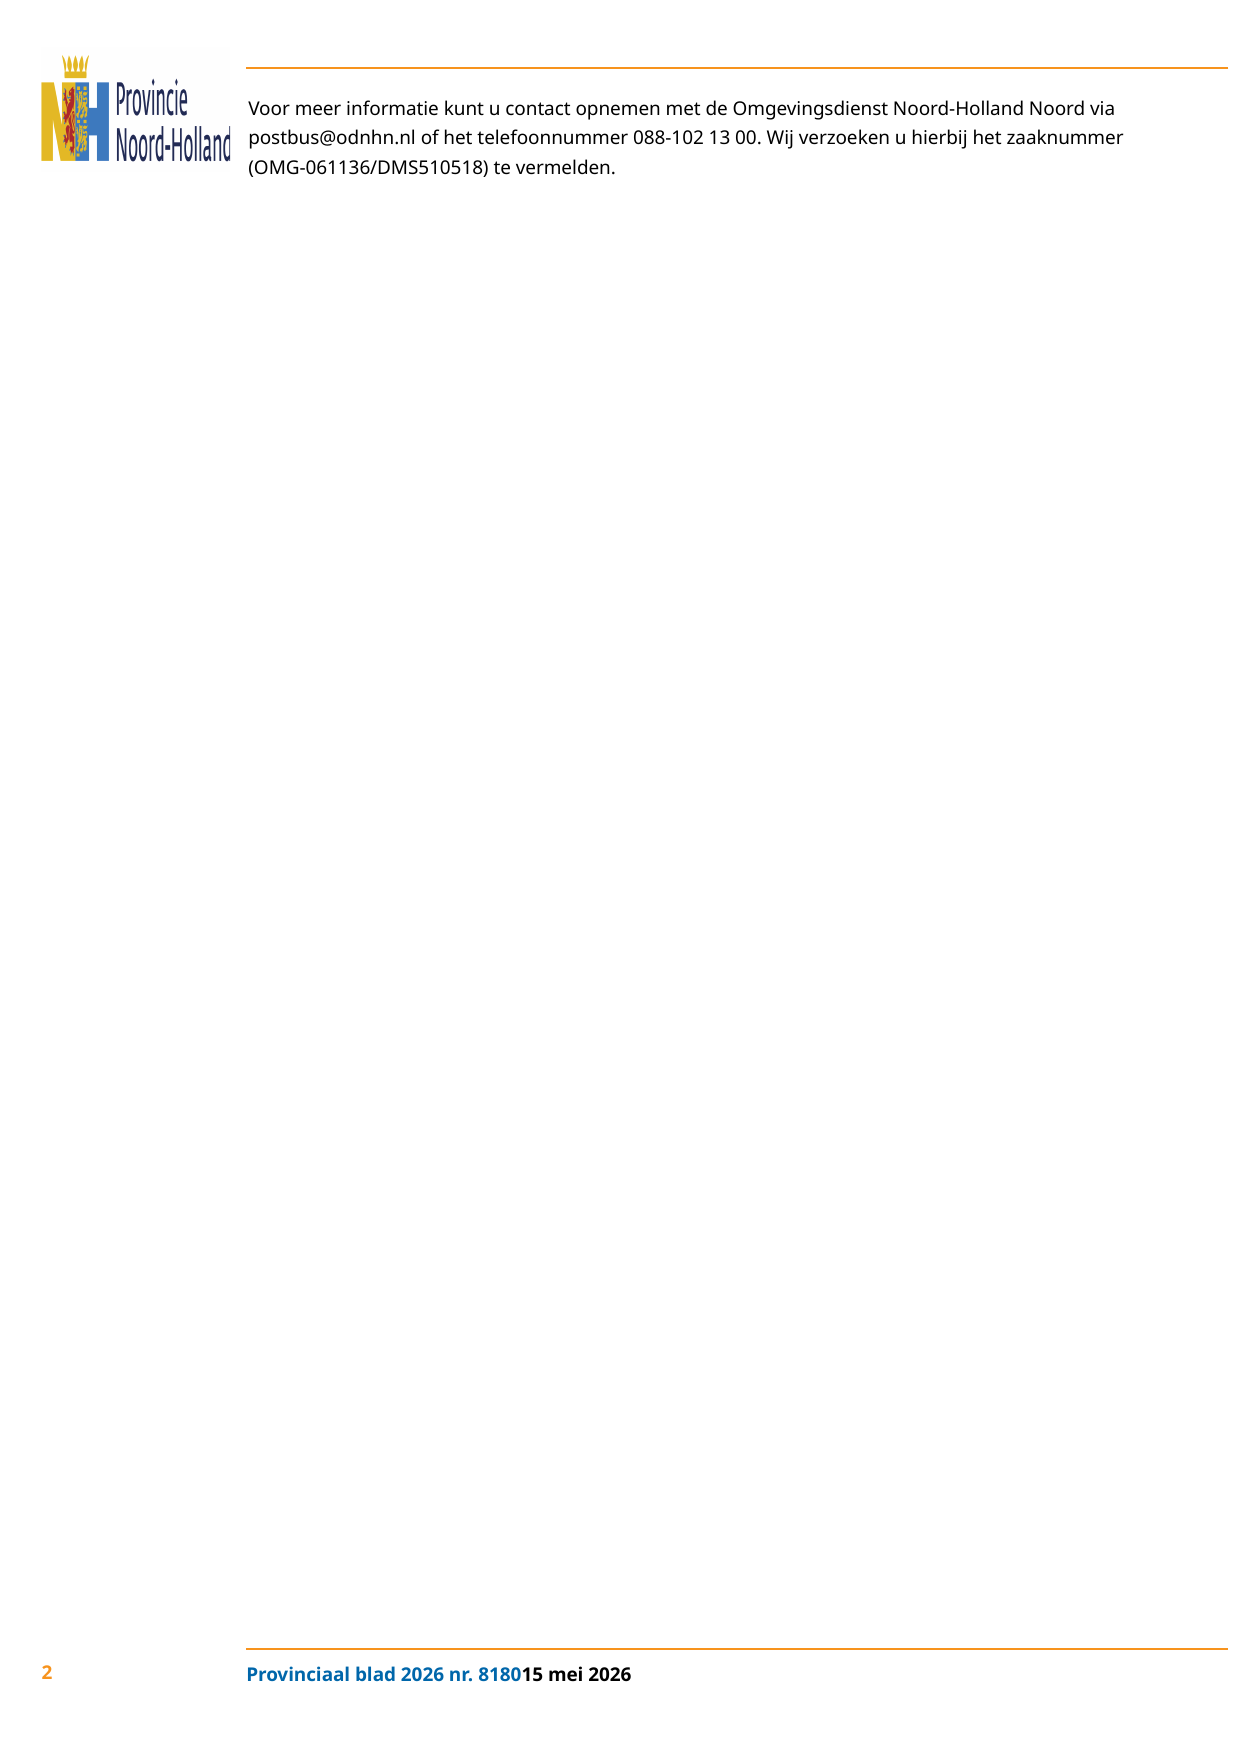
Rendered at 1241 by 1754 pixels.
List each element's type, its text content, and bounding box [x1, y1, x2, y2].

picture [41, 47, 231, 172]
text Voor meer informatie kunt u contact opnemen met de Omgevingsdienst Noord-Holland Noord via postbus@odnhn.nl of het telefoonnummer 088-102 13 00. Wij verzoeken u hierbij het zaaknummer (OMG-061136/DMS510518) te vermelden. [248, 95, 1152, 180]
